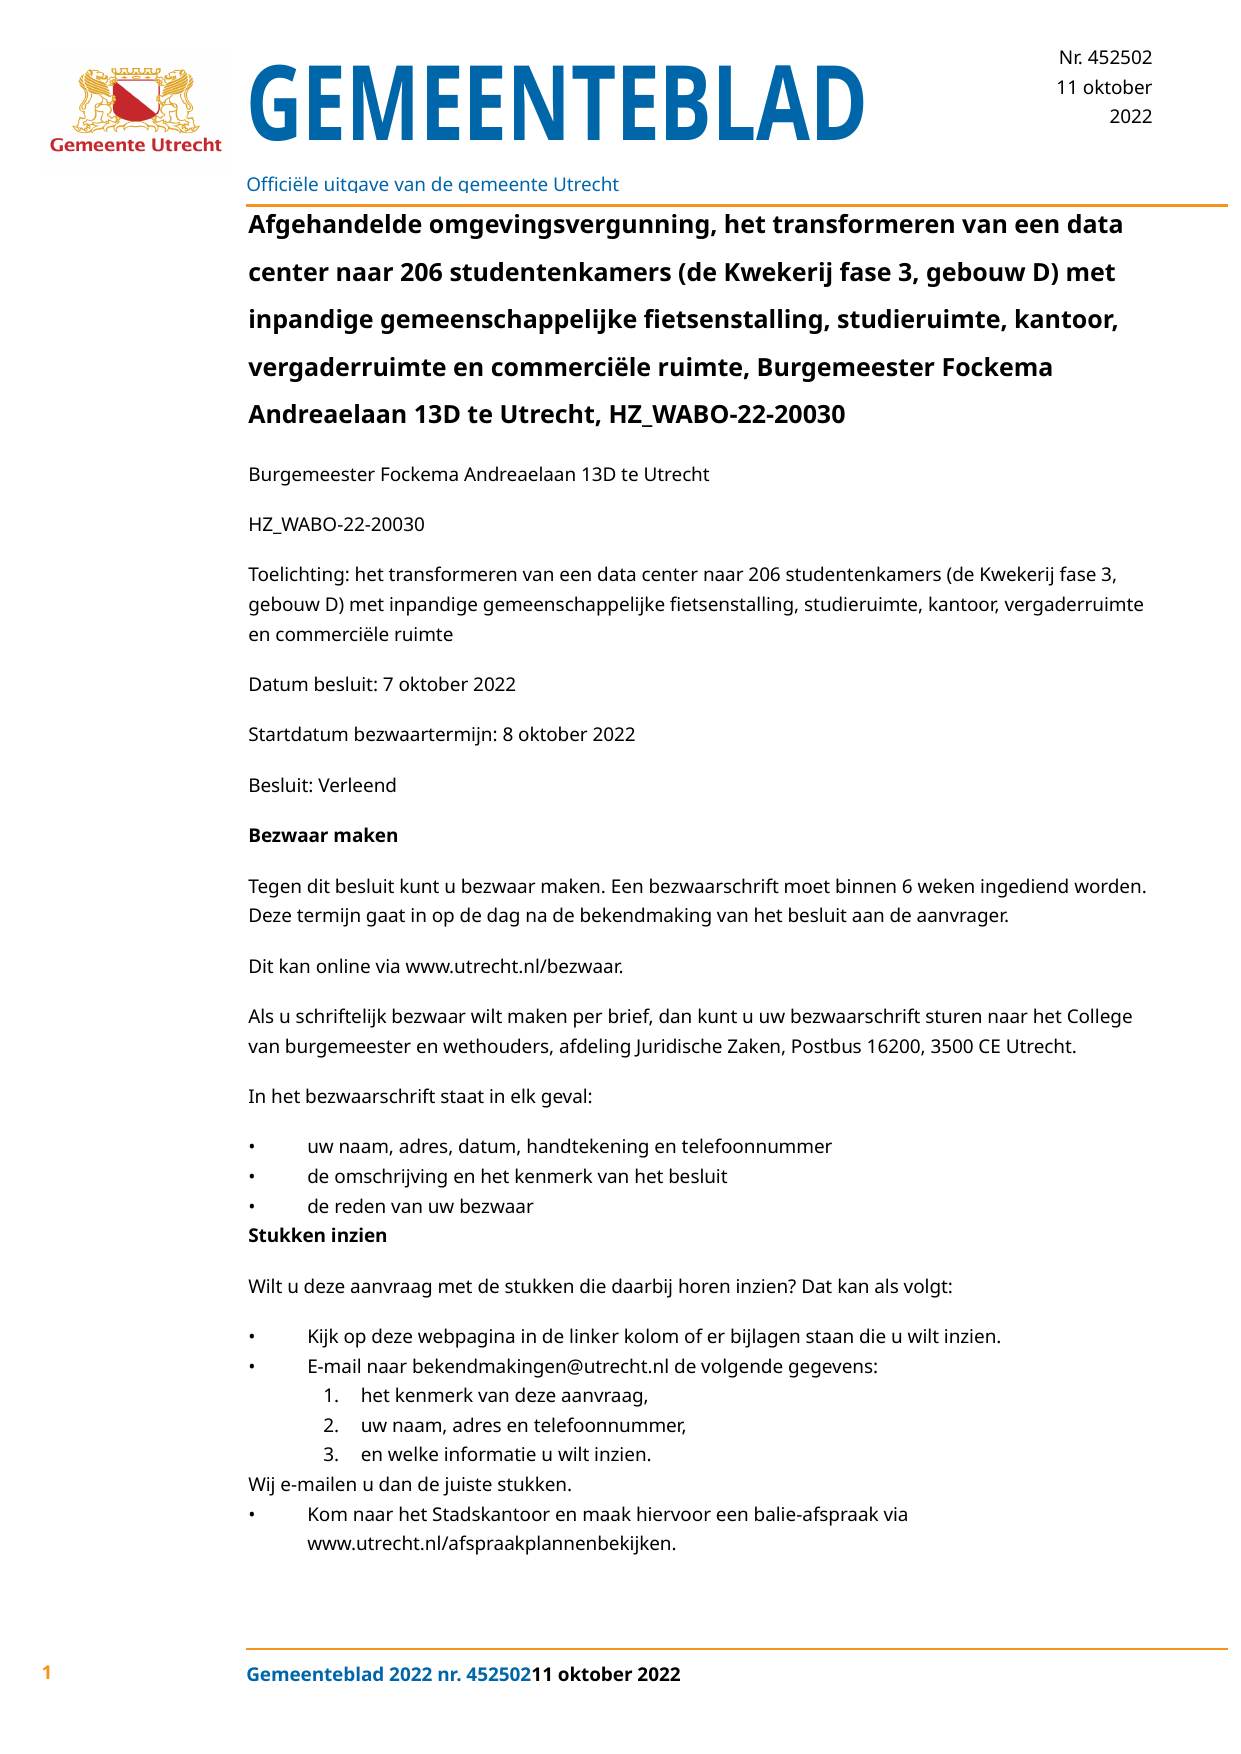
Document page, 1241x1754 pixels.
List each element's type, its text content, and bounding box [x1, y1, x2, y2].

list uw naam, adres, datum, handtekening en telefoonnummer [248, 1134, 1152, 1159]
text Dit kan online via www.utrecht.nl/bezwaar. [248, 953, 1152, 978]
text Bezwaar maken [248, 822, 1152, 848]
picture [41, 47, 231, 172]
text Wij e-mailen u dan de juiste stukken. [248, 1471, 1152, 1497]
text Stukken inzien [248, 1222, 1152, 1248]
list uw naam, adres en telefoonnummer, [323, 1412, 1152, 1438]
text In het bezwaarschrift staat in elk geval: [248, 1083, 1152, 1109]
list de omschrijving en het kenmerk van het besluit [248, 1163, 1152, 1189]
text Datum besluit: 7 oktober 2022 [248, 671, 1152, 697]
text Wilt u deze aanvraag met de stukken die daarbij horen inzien? Dat kan als volgt: [248, 1273, 1152, 1298]
text Burgemeester Fockema Andreaelaan 13D te Utrecht [248, 461, 1152, 486]
text HZ_WABO-22-20030 [248, 511, 1152, 537]
text Als u schriftelijk bezwaar wilt maken per brief, dan kunt u uw bezwaarschrift sturen naar het College van burgemeester en wethouders, afdeling Juridische Zaken, Postbus 16200, 3500 CE Utrecht. [248, 1003, 1152, 1058]
list Kom naar het Stadskantoor en maak hiervoor een balie-afspraak via www.utrecht.nl/afspraakplannenbekijken. [248, 1501, 1152, 1556]
text Besluit: Verleend [248, 772, 1152, 798]
text Tegen dit besluit kunt u bezwaar maken. Een bezwaarschrift moet binnen 6 weken ingediend worden. Deze termijn gaat in op de dag na de bekendmaking van het besluit aan de aanvrager. [248, 873, 1152, 928]
list de reden van uw bezwaar [248, 1193, 1152, 1218]
list het kenmerk van deze aanvraag, [323, 1382, 1152, 1408]
list E-mail naar bekendmakingen@utrecht.nl de volgende gegevens: [248, 1353, 1152, 1378]
text Toelichting: het transformeren van een data center naar 206 studentenkamers (de Kwekerij fase 3, gebouw D) met inpandige gemeenschappelijke fietsenstalling, studieruimte, kantoor, vergaderruimte en commerciële ruimte [248, 562, 1152, 646]
text Startdatum bezwaartermijn: 8 oktober 2022 [248, 722, 1152, 747]
list en welke informatie u wilt inzien. [323, 1442, 1152, 1467]
text Afgehandelde omgevingsvergunning, het transformeren van een data center naar 206 studentenkamers (de Kwekerij fase 3, gebouw D) met inpandige gemeenschappelijke fietsenstalling, studieruimte, kantoor, vergaderruimte en commerciële ruimte, Burgemeester Fockema Andreaelaan 13D te Utrecht, HZ_WABO-22-20030 [248, 207, 1152, 431]
list Kijk op deze webpagina in de linker kolom of er bijlagen staan die u wilt inzien. [248, 1323, 1152, 1349]
